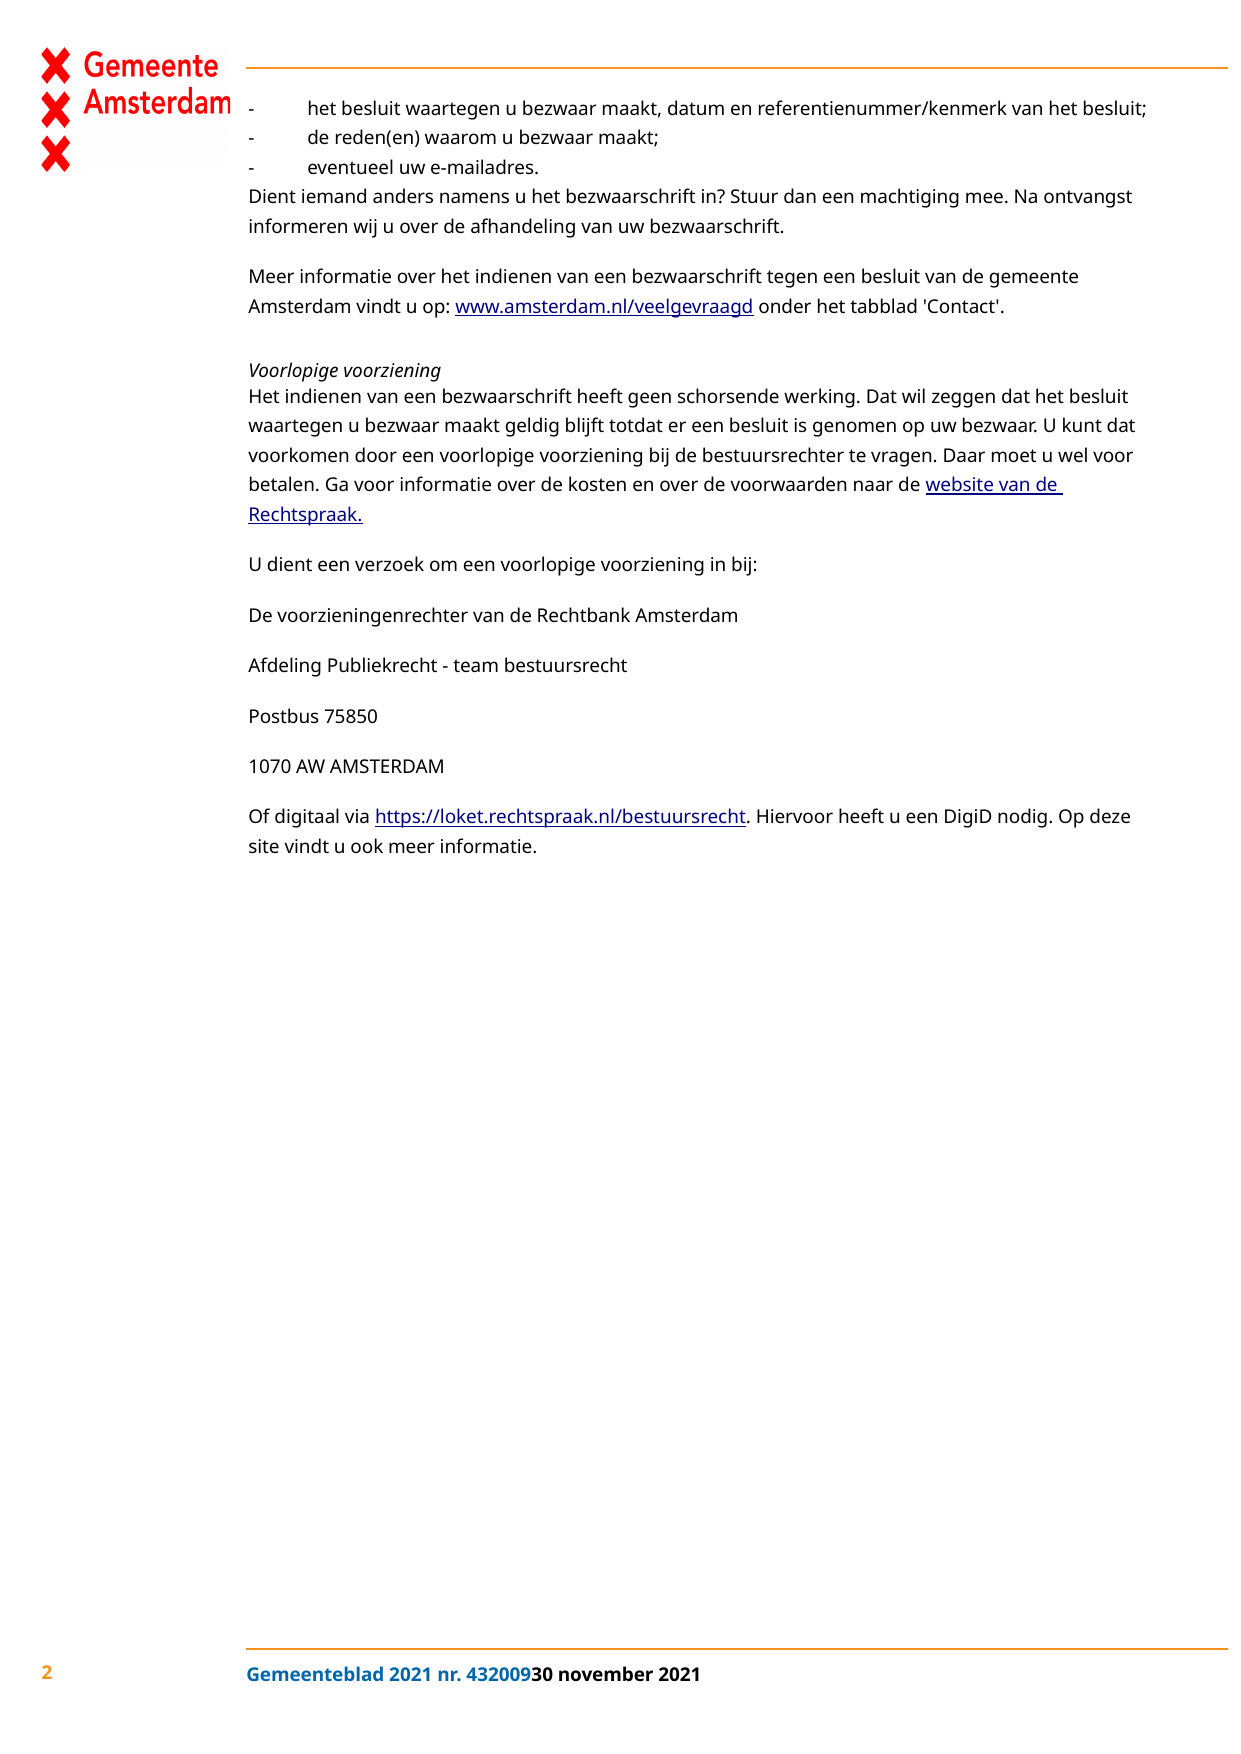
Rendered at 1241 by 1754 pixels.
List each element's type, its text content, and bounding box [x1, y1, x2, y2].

list eventueel uw e-mailadres. [248, 154, 1152, 180]
text U dient een verzoek om een voorlopige voorziening in bij: [248, 552, 1152, 577]
text Het indienen van een bezwaarschrift heeft geen schorsende werking. Dat wil zeggen dat het besluit waartegen u bezwaar maakt geldig blijft totdat er een besluit is genomen op uw bezwaar. U kunt dat voorkomen door een voorlopige voorziening bij de bestuursrechter te vragen. Daar moet u wel voor betalen. Ga voor informatie over de kosten en over de voorwaarden naar de website van de Rechtspraak. [248, 383, 1152, 527]
text Meer informatie over het indienen van een bezwaarschrift tegen een besluit van de gemeente Amsterdam vindt u op: www.amsterdam.nl/veelgevraagd onder het tabblad 'Contact'. [248, 263, 1152, 319]
picture [41, 47, 231, 172]
list het besluit waartegen u bezwaar maakt, datum en referentienummer/kenmerk van het besluit; [248, 95, 1152, 121]
text Voorlopige voorziening [248, 357, 1152, 383]
text De voorzieningenrechter van de Rechtbank Amsterdam [248, 602, 1152, 628]
text 1070 AW AMSTERDAM [248, 753, 1152, 779]
text Dient iemand anders namens u het bezwaarschrift in? Stuur dan een machtiging mee. Na ontvangst informeren wij u over de afhandeling van uw bezwaarschrift. [248, 183, 1152, 239]
text Postbus 75850 [248, 703, 1152, 728]
list de reden(en) waarom u bezwaar maakt; [248, 124, 1152, 150]
text Of digitaal via https://loket.rechtspraak.nl/bestuursrecht. Hiervoor heeft u een DigiD nodig. Op deze site vindt u ook meer informatie. [248, 804, 1152, 859]
text Afdeling Publiekrecht - team bestuursrecht [248, 652, 1152, 678]
